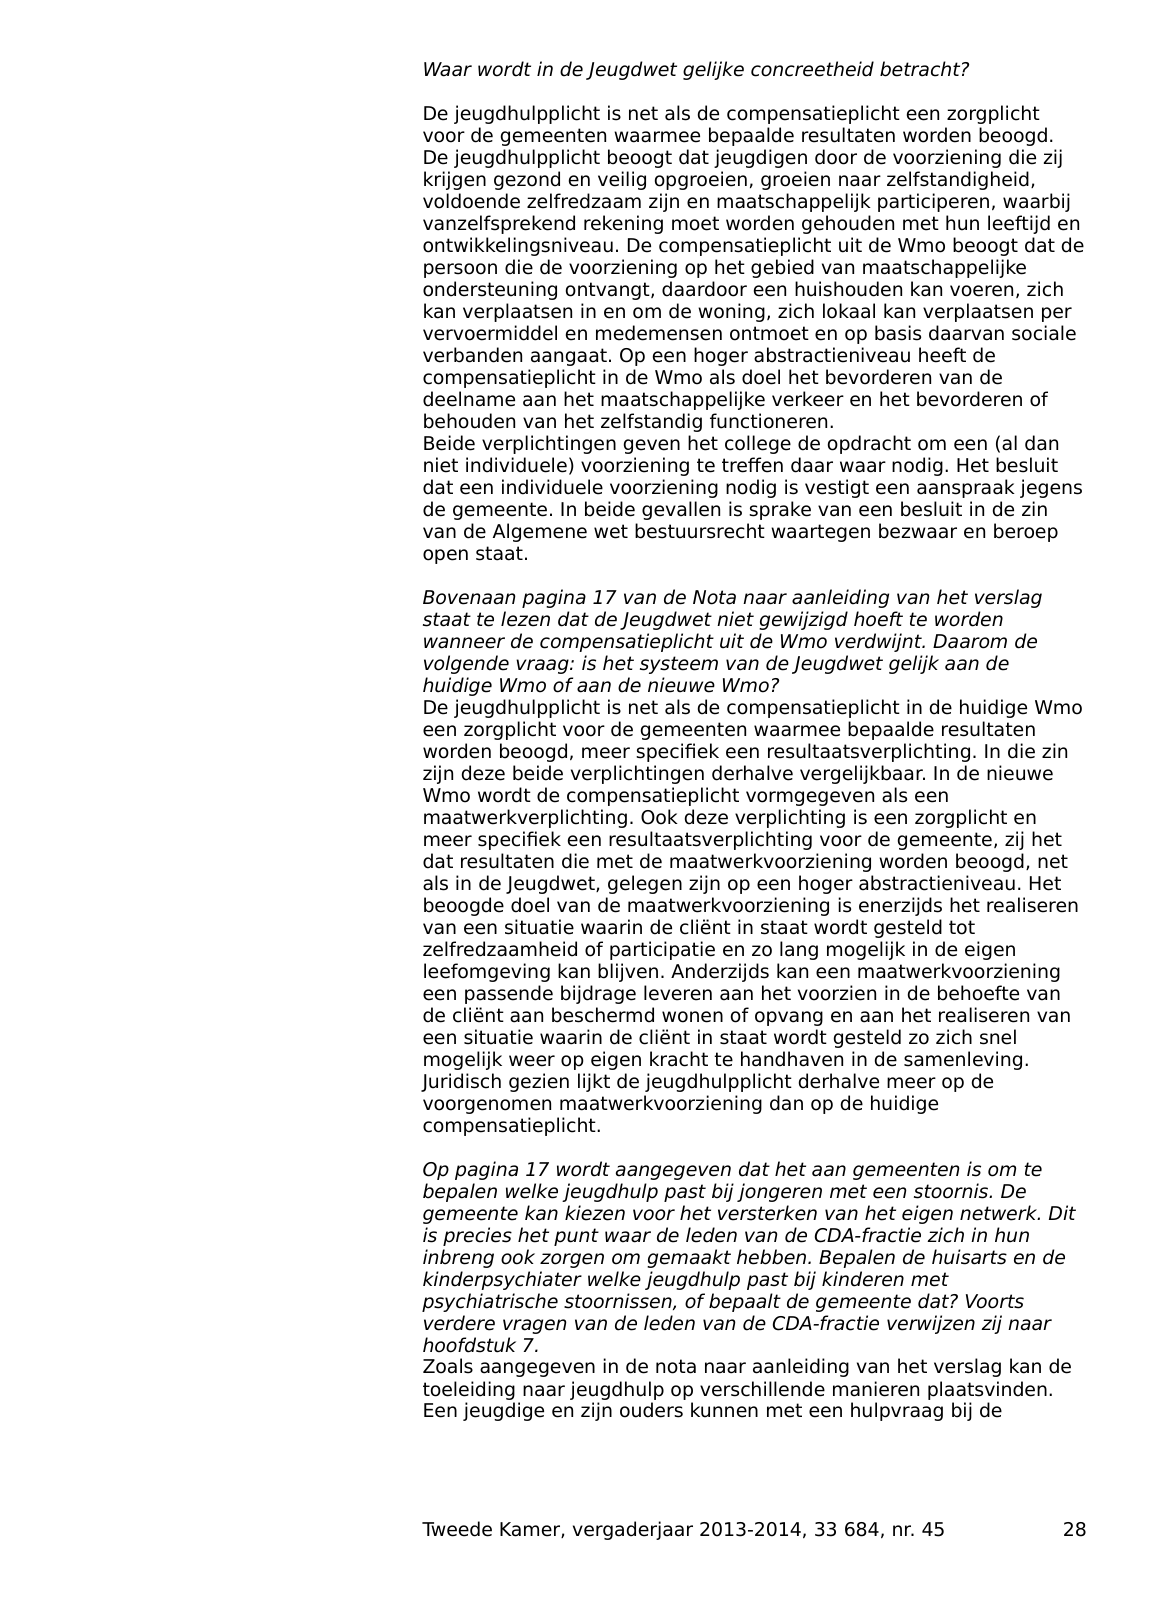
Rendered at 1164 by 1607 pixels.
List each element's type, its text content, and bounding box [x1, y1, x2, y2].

text Beide verplichtingen geven het college de opdracht om een (al dan niet individuele) voorziening te treffen daar waar nodig. Het besluit dat een individuele voorziening nodig is vestigt een aanspraak jegens de gemeente. In beide gevallen is sprake van een besluit in de zin van de Algemene wet bestuursrecht waartegen bezwaar en beroep open staat. [422, 433, 1087, 565]
text De jeugdhulpplicht is net als de compensatieplicht een zorgplicht voor de gemeenten waarmee bepaalde resultaten worden beoogd. De jeugdhulpplicht beoogt dat jeugdigen door de voorziening die zij krijgen gezond en veilig opgroeien, groeien naar zelfstandigheid, voldoende zelfredzaam zijn en maatschappelijk participeren, waarbij vanzelfsprekend rekening moet worden gehouden met hun leeftijd en ontwikkelingsniveau. De compensatieplicht uit de Wmo beoogt dat de persoon die de voorziening op het gebied van maatschappelijke ondersteuning ontvangt, daardoor een huishouden kan voeren, zich kan verplaatsen in en om de woning, zich lokaal kan verplaatsen per vervoermiddel en medemensen ontmoet en op basis daarvan sociale verbanden aangaat. Op een hoger abstractieniveau heeft de compensatieplicht in de Wmo als doel het bevorderen van de deelname aan het maatschappelijke verkeer en het bevorderen of behouden van het zelfstandig functioneren. [422, 103, 1087, 433]
text De jeugdhulpplicht is net als de compensatieplicht in de huidige Wmo een zorgplicht voor de gemeenten waarmee bepaalde resultaten worden beoogd, meer specifiek een resultaatsverplichting. In die zin zijn deze beide verplichtingen derhalve vergelijkbaar. In de nieuwe Wmo wordt de compensatieplicht vormgegeven als een maatwerkverplichting. Ook deze verplichting is een zorgplicht en meer specifiek een resultaatsverplichting voor de gemeente, zij het dat resultaten die met de maatwerkvoorziening worden beoogd, net als in de Jeugdwet, gelegen zijn op een hoger abstractieniveau. Het beoogde doel van de maatwerkvoorziening is enerzijds het realiseren van een situatie waarin de cliënt in staat wordt gesteld tot zelfredzaamheid of participatie en zo lang mogelijk in de eigen leefomgeving kan blijven. Anderzijds kan een maatwerkvoorziening een passende bijdrage leveren aan het voorzien in de behoefte van de cliënt aan beschermd wonen of opvang en aan het realiseren van een situatie waarin de cliënt in staat wordt gesteld zo zich snel mogelijk weer op eigen kracht te handhaven in de samenleving. [422, 697, 1087, 1071]
text Op pagina 17 wordt aangegeven dat het aan gemeenten is om te bepalen welke jeugdhulp past bij jongeren met een stoornis. De gemeente kan kiezen voor het versterken van het eigen netwerk. Dit is precies het punt waar de leden van de CDA-fractie zich in hun inbreng ook zorgen om gemaakt hebben. Bepalen de huisarts en de kinderpsychiater welke jeugdhulp past bij kinderen met psychiatrische stoornissen, of bepaalt de gemeente dat? Voorts verdere vragen van de leden van de CDA-fractie verwijzen zij naar hoofdstuk 7. [422, 1159, 1087, 1356]
text Juridisch gezien lijkt de jeugdhulpplicht derhalve meer op de voorgenomen maatwerkvoorziening dan op de huidige compensatieplicht. [422, 1071, 1087, 1136]
text Bovenaan pagina 17 van de Nota naar aanleiding van het verslag staat te lezen dat de Jeugdwet niet gewijzigd hoeft te worden wanneer de compensatieplicht uit de Wmo verdwijnt. Daarom de volgende vraag: is het systeem van de Jeugdwet gelijk aan de huidige Wmo of aan de nieuwe Wmo? [422, 587, 1087, 697]
text Zoals aangegeven in de nota naar aanleiding van het verslag kan de toeleiding naar jeugdhulp op verschillende manieren plaatsvinden. Een jeugdige en zijn ouders kunnen met een hulpvraag bij de [422, 1356, 1087, 1422]
text Waar wordt in de Jeugdwet gelijke concreetheid betracht? [422, 59, 1087, 81]
